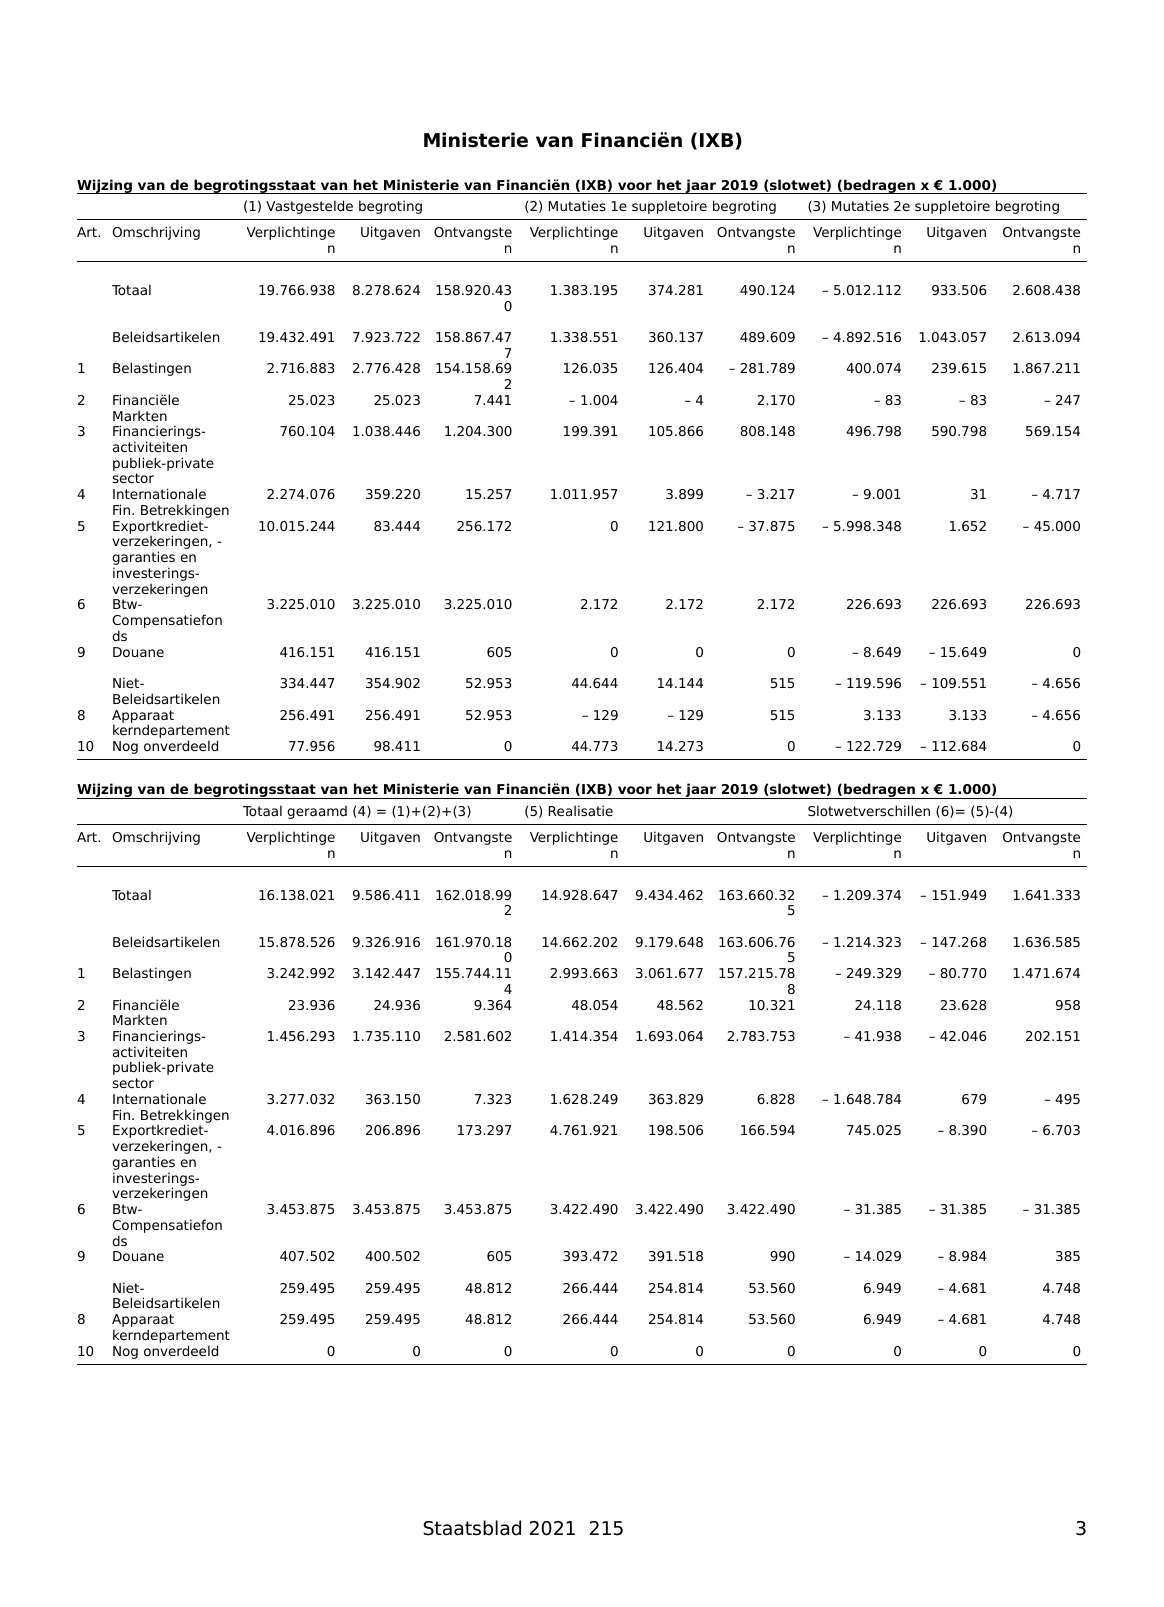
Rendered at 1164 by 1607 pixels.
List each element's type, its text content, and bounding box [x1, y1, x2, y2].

table_cell 105.866 [624, 424, 710, 487]
table_cell 4 [77, 1092, 106, 1123]
table_cell 0 [624, 644, 710, 660]
table_cell 2.274.076 [237, 487, 341, 518]
table_cell 7.323 [427, 1092, 518, 1123]
table_cell 173.297 [427, 1123, 518, 1202]
table_cell 155.744.114 [427, 966, 518, 997]
table_cell [908, 919, 993, 934]
table_cell – 41.938 [801, 1029, 907, 1092]
table_cell – 4.681 [908, 1312, 993, 1343]
table_cell 400.074 [801, 361, 907, 393]
table_cell 52.953 [427, 676, 518, 707]
table_cell Belastingen [106, 966, 237, 997]
table_cell 239.615 [908, 361, 993, 393]
table_header Wijzing van de begrotingsstaat van het Ministerie van Financiën (IXB) voor het jaar 2019 (slotwet) (bedragen x € 1.000) [77, 782, 1087, 798]
table_cell – 45.000 [993, 519, 1087, 597]
table_cell [77, 1265, 106, 1281]
table_cell [106, 867, 237, 887]
table_cell 2.581.602 [427, 1029, 518, 1092]
table_cell 2.776.428 [341, 361, 427, 393]
table_cell 1.628.249 [518, 1092, 624, 1123]
table_cell 206.896 [341, 1123, 427, 1202]
table_cell 1.414.354 [518, 1029, 624, 1092]
table_cell [77, 887, 106, 919]
table_cell 515 [710, 676, 801, 707]
table_cell 53.560 [710, 1281, 801, 1312]
table_cell Verplichtingen [518, 825, 624, 866]
table_cell 391.518 [624, 1249, 710, 1265]
table_cell Internationale Fin. Betrekkingen [106, 1092, 237, 1123]
table_cell 259.495 [341, 1281, 427, 1312]
table_cell 77.956 [237, 739, 341, 759]
table_cell 4.016.896 [237, 1123, 341, 1202]
table_cell 14.928.647 [518, 887, 624, 919]
table_cell 259.495 [341, 1312, 427, 1343]
table_cell 15.257 [427, 487, 518, 518]
table_cell 256.172 [427, 519, 518, 597]
table_cell [77, 799, 106, 824]
table_cell – 1.004 [518, 393, 624, 424]
table_cell 1.043.057 [908, 330, 993, 361]
table_cell – 6.703 [993, 1123, 1087, 1202]
table_cell [106, 1265, 237, 1281]
table_cell – 4.656 [993, 707, 1087, 739]
table_cell 0 [427, 1344, 518, 1364]
table_cell 1 [77, 361, 106, 393]
table_cell 198.506 [624, 1123, 710, 1202]
table_cell [710, 314, 801, 330]
table_cell 254.814 [624, 1281, 710, 1312]
table_cell 416.151 [341, 644, 427, 660]
table_cell Apparaat kerndepartement [106, 1312, 237, 1343]
table_cell 16.138.021 [237, 887, 341, 919]
table_cell 7.441 [427, 393, 518, 424]
table_cell 6.828 [710, 1092, 801, 1123]
table_cell [77, 283, 106, 314]
table_cell [427, 660, 518, 676]
table_cell [341, 919, 427, 934]
table_cell [993, 1265, 1087, 1281]
table_cell 2.613.094 [993, 330, 1087, 361]
table_cell Financiële Markten [106, 393, 237, 424]
table_cell 363.829 [624, 1092, 710, 1123]
table_cell – 281.789 [710, 361, 801, 393]
table_cell Ontvangsten [710, 220, 801, 261]
table_cell [518, 314, 624, 330]
table_cell 3.225.010 [427, 597, 518, 644]
table_cell Verplichtingen [801, 825, 907, 866]
table_cell 0 [908, 1344, 993, 1364]
table_cell 9.179.648 [624, 935, 710, 966]
table_cell 98.411 [341, 739, 427, 759]
table_cell [77, 935, 106, 966]
table_cell 3.133 [801, 707, 907, 739]
table_cell – 151.949 [908, 887, 993, 919]
table_cell 48.562 [624, 998, 710, 1029]
table_cell 9.434.462 [624, 887, 710, 919]
table_cell Uitgaven [624, 220, 710, 261]
table_cell Ontvangsten [710, 825, 801, 866]
table_cell 154.158.692 [427, 361, 518, 393]
table_cell – 1.214.323 [801, 935, 907, 966]
table_cell 2.172 [710, 597, 801, 644]
table_cell 385 [993, 1249, 1087, 1265]
table_cell Niet- Beleidsartikelen [106, 676, 237, 707]
table_cell Belastingen [106, 361, 237, 393]
table_cell Uitgaven [341, 220, 427, 261]
table_cell – 14.029 [801, 1249, 907, 1265]
table_cell Totaal geraamd (4) = (1)+(2)+(3) [237, 799, 518, 824]
table_cell – 3.217 [710, 487, 801, 518]
table_cell 1.735.110 [341, 1029, 427, 1092]
table_cell [77, 194, 106, 219]
table_cell Verplichtingen [237, 220, 341, 261]
table_cell [624, 314, 710, 330]
table_cell 44.773 [518, 739, 624, 759]
table_cell 266.444 [518, 1312, 624, 1343]
table_cell – 5.998.348 [801, 519, 907, 597]
table_cell [518, 919, 624, 934]
table_cell 259.495 [237, 1281, 341, 1312]
table_cell 163.660.325 [710, 887, 801, 919]
table_cell 1.867.211 [993, 361, 1087, 393]
table_cell [427, 867, 518, 887]
table_cell 2.716.883 [237, 361, 341, 393]
table_cell Uitgaven [908, 220, 993, 261]
table_cell 162.018.992 [427, 887, 518, 919]
table_cell 14.662.202 [518, 935, 624, 966]
table_cell – 83 [801, 393, 907, 424]
table_cell – 8.649 [801, 644, 907, 660]
table_cell 161.970.180 [427, 935, 518, 966]
table_cell 6.949 [801, 1281, 907, 1312]
table_cell 52.953 [427, 707, 518, 739]
table_cell Verplichtingen [801, 220, 907, 261]
table_cell [106, 262, 237, 283]
table_cell 0 [518, 1344, 624, 1364]
table_cell [77, 660, 106, 676]
table_cell [341, 867, 427, 887]
table_cell Niet- Beleidsartikelen [106, 1281, 237, 1312]
table_cell [341, 660, 427, 676]
table_cell 374.281 [624, 283, 710, 314]
table_cell [237, 919, 341, 934]
table_cell 1.693.064 [624, 1029, 710, 1092]
table_cell Financierings- activiteiten publiek-private sector [106, 1029, 237, 1092]
table_cell 254.814 [624, 1312, 710, 1343]
table_cell 3.422.490 [518, 1202, 624, 1249]
table_cell [77, 676, 106, 707]
table_cell Apparaat kerndepartement [106, 707, 237, 739]
table_cell [427, 919, 518, 934]
table_cell [237, 262, 341, 283]
table_cell Ontvangsten [427, 825, 518, 866]
table_cell 360.137 [624, 330, 710, 361]
table_cell 14.144 [624, 676, 710, 707]
table_cell – 1.648.784 [801, 1092, 907, 1123]
table_cell [237, 660, 341, 676]
table_cell [106, 194, 237, 219]
table_cell 760.104 [237, 424, 341, 487]
table_cell 489.609 [710, 330, 801, 361]
table_cell 3 [77, 424, 106, 487]
table_cell Btw- Compensatiefonds [106, 597, 237, 644]
table_cell 121.800 [624, 519, 710, 597]
table_cell – 31.385 [801, 1202, 907, 1249]
table_cell – 4.681 [908, 1281, 993, 1312]
table_cell Slotwetverschillen (6)= (5)-(4) [801, 799, 1087, 824]
table_cell 4.761.921 [518, 1123, 624, 1202]
table_cell 2.172 [518, 597, 624, 644]
table_cell 9.326.916 [341, 935, 427, 966]
table_cell 23.628 [908, 998, 993, 1029]
table_cell Totaal [106, 887, 237, 919]
table_cell 126.035 [518, 361, 624, 393]
table_cell (1) Vastgestelde begroting [237, 194, 518, 219]
table_cell [801, 314, 907, 330]
table_cell Omschrijving [106, 220, 237, 261]
table_cell 2.608.438 [993, 283, 1087, 314]
table_cell – 4.892.516 [801, 330, 907, 361]
table_cell 3.422.490 [624, 1202, 710, 1249]
table_cell 2.172 [624, 597, 710, 644]
table_cell 83.444 [341, 519, 427, 597]
table_cell 157.215.788 [710, 966, 801, 997]
table_cell Beleidsartikelen [106, 935, 237, 966]
table_cell 490.124 [710, 283, 801, 314]
table_cell Nog onverdeeld [106, 1344, 237, 1364]
table_cell (3) Mutaties 2e suppletoire begroting [801, 194, 1087, 219]
table_cell [801, 919, 907, 934]
table_cell 363.150 [341, 1092, 427, 1123]
table_cell [624, 867, 710, 887]
table_cell 1.456.293 [237, 1029, 341, 1092]
table_cell 515 [710, 707, 801, 739]
table_cell Uitgaven [341, 825, 427, 866]
table_cell 226.693 [993, 597, 1087, 644]
table_cell – 15.649 [908, 644, 993, 660]
table_cell 199.391 [518, 424, 624, 487]
table_cell – 83 [908, 393, 993, 424]
table_cell Beleidsartikelen [106, 330, 237, 361]
table_cell 1.471.674 [993, 966, 1087, 997]
table_cell [341, 314, 427, 330]
table_cell [710, 660, 801, 676]
table_cell 266.444 [518, 1281, 624, 1312]
table_cell 0 [237, 1344, 341, 1364]
table_cell 0 [801, 1344, 907, 1364]
table_cell 25.023 [237, 393, 341, 424]
table_cell 256.491 [237, 707, 341, 739]
table_cell Exportkrediet- verzekeringen, - garanties en investerings- verzekeringen [106, 1123, 237, 1202]
table_cell Art. [77, 220, 106, 261]
table_cell Totaal [106, 283, 237, 314]
table_cell [993, 314, 1087, 330]
table_cell – 122.729 [801, 739, 907, 759]
table_cell 1.338.551 [518, 330, 624, 361]
table_cell [77, 1281, 106, 1312]
table_cell 163.606.765 [710, 935, 801, 966]
table_cell 2.783.753 [710, 1029, 801, 1092]
table_cell 5 [77, 1123, 106, 1202]
table_cell [237, 1265, 341, 1281]
table_cell Art. [77, 825, 106, 866]
table_cell 4 [77, 487, 106, 518]
table_cell 359.220 [341, 487, 427, 518]
table_cell 226.693 [801, 597, 907, 644]
table_cell 0 [993, 644, 1087, 660]
table_cell [993, 867, 1087, 887]
table_cell – 112.684 [908, 739, 993, 759]
table_cell – 4 [624, 393, 710, 424]
table_cell – 80.770 [908, 966, 993, 997]
table_cell [908, 262, 993, 283]
table_cell [624, 919, 710, 934]
table_cell – 147.268 [908, 935, 993, 966]
table_cell 48.054 [518, 998, 624, 1029]
table_cell 3.225.010 [341, 597, 427, 644]
table_cell – 9.001 [801, 487, 907, 518]
table_cell 2.993.663 [518, 966, 624, 997]
table_cell 3.225.010 [237, 597, 341, 644]
table_cell 605 [427, 1249, 518, 1265]
table_cell 24.118 [801, 998, 907, 1029]
table_cell – 247 [993, 393, 1087, 424]
table_cell 745.025 [801, 1123, 907, 1202]
table_cell [801, 660, 907, 676]
table_cell 256.491 [341, 707, 427, 739]
table_cell [908, 314, 993, 330]
table_cell Nog onverdeeld [106, 739, 237, 759]
table_cell 8.278.624 [341, 283, 427, 314]
table_cell 3.142.447 [341, 966, 427, 997]
table_cell – 495 [993, 1092, 1087, 1123]
table_cell [106, 919, 237, 934]
table_cell 10 [77, 739, 106, 759]
table_cell Omschrijving [106, 825, 237, 866]
table_cell [801, 262, 907, 283]
table_cell 48.812 [427, 1281, 518, 1312]
table_cell [801, 867, 907, 887]
table_cell [801, 1265, 907, 1281]
table_cell – 8.390 [908, 1123, 993, 1202]
table_cell – 109.551 [908, 676, 993, 707]
table_cell 7.923.722 [341, 330, 427, 361]
table_cell 0 [710, 1344, 801, 1364]
table_cell [993, 919, 1087, 934]
table_cell 8 [77, 707, 106, 739]
table_cell – 129 [518, 707, 624, 739]
table_cell – 31.385 [908, 1202, 993, 1249]
table_cell – 31.385 [993, 1202, 1087, 1249]
table_cell Btw- Compensatiefonds [106, 1202, 237, 1249]
table_header Wijzing van de begrotingsstaat van het Ministerie van Financiën (IXB) voor het jaar 2019 (slotwet) (bedragen x € 1.000) [77, 178, 1087, 193]
table_cell [908, 660, 993, 676]
table_cell 1.383.195 [518, 283, 624, 314]
table_cell 6 [77, 1202, 106, 1249]
table_cell 2.170 [710, 393, 801, 424]
table_cell 8 [77, 1312, 106, 1343]
table_cell [237, 314, 341, 330]
table_cell 808.148 [710, 424, 801, 487]
table_cell 19.766.938 [237, 283, 341, 314]
table_cell [77, 867, 106, 887]
table_cell 496.798 [801, 424, 907, 487]
table_cell 9.586.411 [341, 887, 427, 919]
table_cell [710, 867, 801, 887]
table_cell 9 [77, 1249, 106, 1265]
table_cell – 129 [624, 707, 710, 739]
table_cell 48.812 [427, 1312, 518, 1343]
table_cell [710, 919, 801, 934]
table_cell 3.061.677 [624, 966, 710, 997]
table_cell – 37.875 [710, 519, 801, 597]
table_cell [710, 1265, 801, 1281]
table_cell Douane [106, 644, 237, 660]
table_cell 10.015.244 [237, 519, 341, 597]
table_cell – 5.012.112 [801, 283, 907, 314]
table_cell Douane [106, 1249, 237, 1265]
table_cell Internationale Fin. Betrekkingen [106, 487, 237, 518]
table_cell [624, 1265, 710, 1281]
table_cell – 4.656 [993, 676, 1087, 707]
table_cell [427, 1265, 518, 1281]
table_cell 1 [77, 966, 106, 997]
table_cell 158.920.430 [427, 283, 518, 314]
table_cell 0 [710, 739, 801, 759]
table_cell [908, 1265, 993, 1281]
table_cell 933.506 [908, 283, 993, 314]
table_cell 166.594 [710, 1123, 801, 1202]
table_cell 158.867.477 [427, 330, 518, 361]
table_cell [237, 867, 341, 887]
table_cell 3.277.032 [237, 1092, 341, 1123]
table_cell 1.641.333 [993, 887, 1087, 919]
table_cell [77, 330, 106, 361]
table_cell 0 [427, 739, 518, 759]
table_cell – 8.984 [908, 1249, 993, 1265]
table_cell 6 [77, 597, 106, 644]
table_cell [518, 660, 624, 676]
table_cell 407.502 [237, 1249, 341, 1265]
table_cell 1.038.446 [341, 424, 427, 487]
table_cell 1.204.300 [427, 424, 518, 487]
table_cell [518, 262, 624, 283]
table_cell 3 [77, 1029, 106, 1092]
table_cell (2) Mutaties 1e suppletoire begroting [518, 194, 801, 219]
table_cell [624, 262, 710, 283]
table_cell 0 [993, 739, 1087, 759]
table_cell [77, 262, 106, 283]
table_cell 0 [518, 644, 624, 660]
table_cell Verplichtingen [518, 220, 624, 261]
table_cell 1.636.585 [993, 935, 1087, 966]
table_cell [710, 262, 801, 283]
table_cell Uitgaven [908, 825, 993, 866]
table_cell Verplichtingen [237, 825, 341, 866]
table_cell 1.011.957 [518, 487, 624, 518]
table_cell 3.453.875 [341, 1202, 427, 1249]
table_cell 958 [993, 998, 1087, 1029]
table_cell [106, 314, 237, 330]
table_cell – 1.209.374 [801, 887, 907, 919]
table_cell 3.899 [624, 487, 710, 518]
table_cell Uitgaven [624, 825, 710, 866]
table_cell 5 [77, 519, 106, 597]
table_cell [77, 919, 106, 934]
table_cell [427, 314, 518, 330]
table_cell [427, 262, 518, 283]
table_cell 0 [624, 1344, 710, 1364]
table_cell 3.453.875 [427, 1202, 518, 1249]
table_cell 14.273 [624, 739, 710, 759]
table_cell [106, 660, 237, 676]
table_cell – 4.717 [993, 487, 1087, 518]
table_cell [518, 1265, 624, 1281]
table_cell – 119.596 [801, 676, 907, 707]
table_cell [341, 262, 427, 283]
table_cell – 42.046 [908, 1029, 993, 1092]
table_cell 2 [77, 393, 106, 424]
table_cell 23.936 [237, 998, 341, 1029]
table_cell [908, 867, 993, 887]
table_cell 10 [77, 1344, 106, 1364]
table_cell 334.447 [237, 676, 341, 707]
table_cell 19.432.491 [237, 330, 341, 361]
table_cell (5) Realisatie [518, 799, 801, 824]
table_cell [106, 799, 237, 824]
table_cell [993, 660, 1087, 676]
table_cell [518, 867, 624, 887]
table_cell 679 [908, 1092, 993, 1123]
table_cell 400.502 [341, 1249, 427, 1265]
table_cell Financiële Markten [106, 998, 237, 1029]
table_cell 25.023 [341, 393, 427, 424]
table_cell 10.321 [710, 998, 801, 1029]
table_cell 53.560 [710, 1312, 801, 1343]
table_cell 3.453.875 [237, 1202, 341, 1249]
table_cell [624, 660, 710, 676]
table_cell 3.133 [908, 707, 993, 739]
table_cell 226.693 [908, 597, 993, 644]
table_cell 0 [710, 644, 801, 660]
table_cell 15.878.526 [237, 935, 341, 966]
table_cell 0 [993, 1344, 1087, 1364]
table_cell 1.652 [908, 519, 993, 597]
table_cell 2 [77, 998, 106, 1029]
table_cell Exportkrediet- verzekeringen, - garanties en investerings- verzekeringen [106, 519, 237, 597]
table_cell 24.936 [341, 998, 427, 1029]
table_cell 6.949 [801, 1312, 907, 1343]
table_cell 259.495 [237, 1312, 341, 1343]
table_cell 202.151 [993, 1029, 1087, 1092]
table_cell 4.748 [993, 1312, 1087, 1343]
table_cell 416.151 [237, 644, 341, 660]
table_cell Ontvangsten [993, 220, 1087, 261]
table_cell 4.748 [993, 1281, 1087, 1312]
table_cell 3.422.490 [710, 1202, 801, 1249]
table_cell 0 [341, 1344, 427, 1364]
table_cell [993, 262, 1087, 283]
table_cell 126.404 [624, 361, 710, 393]
table_cell Ontvangsten [427, 220, 518, 261]
table_cell Financierings- activiteiten publiek-private sector [106, 424, 237, 487]
table_cell 9 [77, 644, 106, 660]
subtitle Ministerie van Financiën (IXB) [422, 130, 1087, 152]
table_cell 0 [518, 519, 624, 597]
table_cell [77, 314, 106, 330]
table_cell 590.798 [908, 424, 993, 487]
table_cell Ontvangsten [993, 825, 1087, 866]
table_cell – 249.329 [801, 966, 907, 997]
table_cell 44.644 [518, 676, 624, 707]
table_cell 990 [710, 1249, 801, 1265]
table_cell [341, 1265, 427, 1281]
table_cell 605 [427, 644, 518, 660]
table_cell 354.902 [341, 676, 427, 707]
table_cell 3.242.992 [237, 966, 341, 997]
table_cell 569.154 [993, 424, 1087, 487]
table_cell 393.472 [518, 1249, 624, 1265]
table_cell 31 [908, 487, 993, 518]
table_cell 9.364 [427, 998, 518, 1029]
